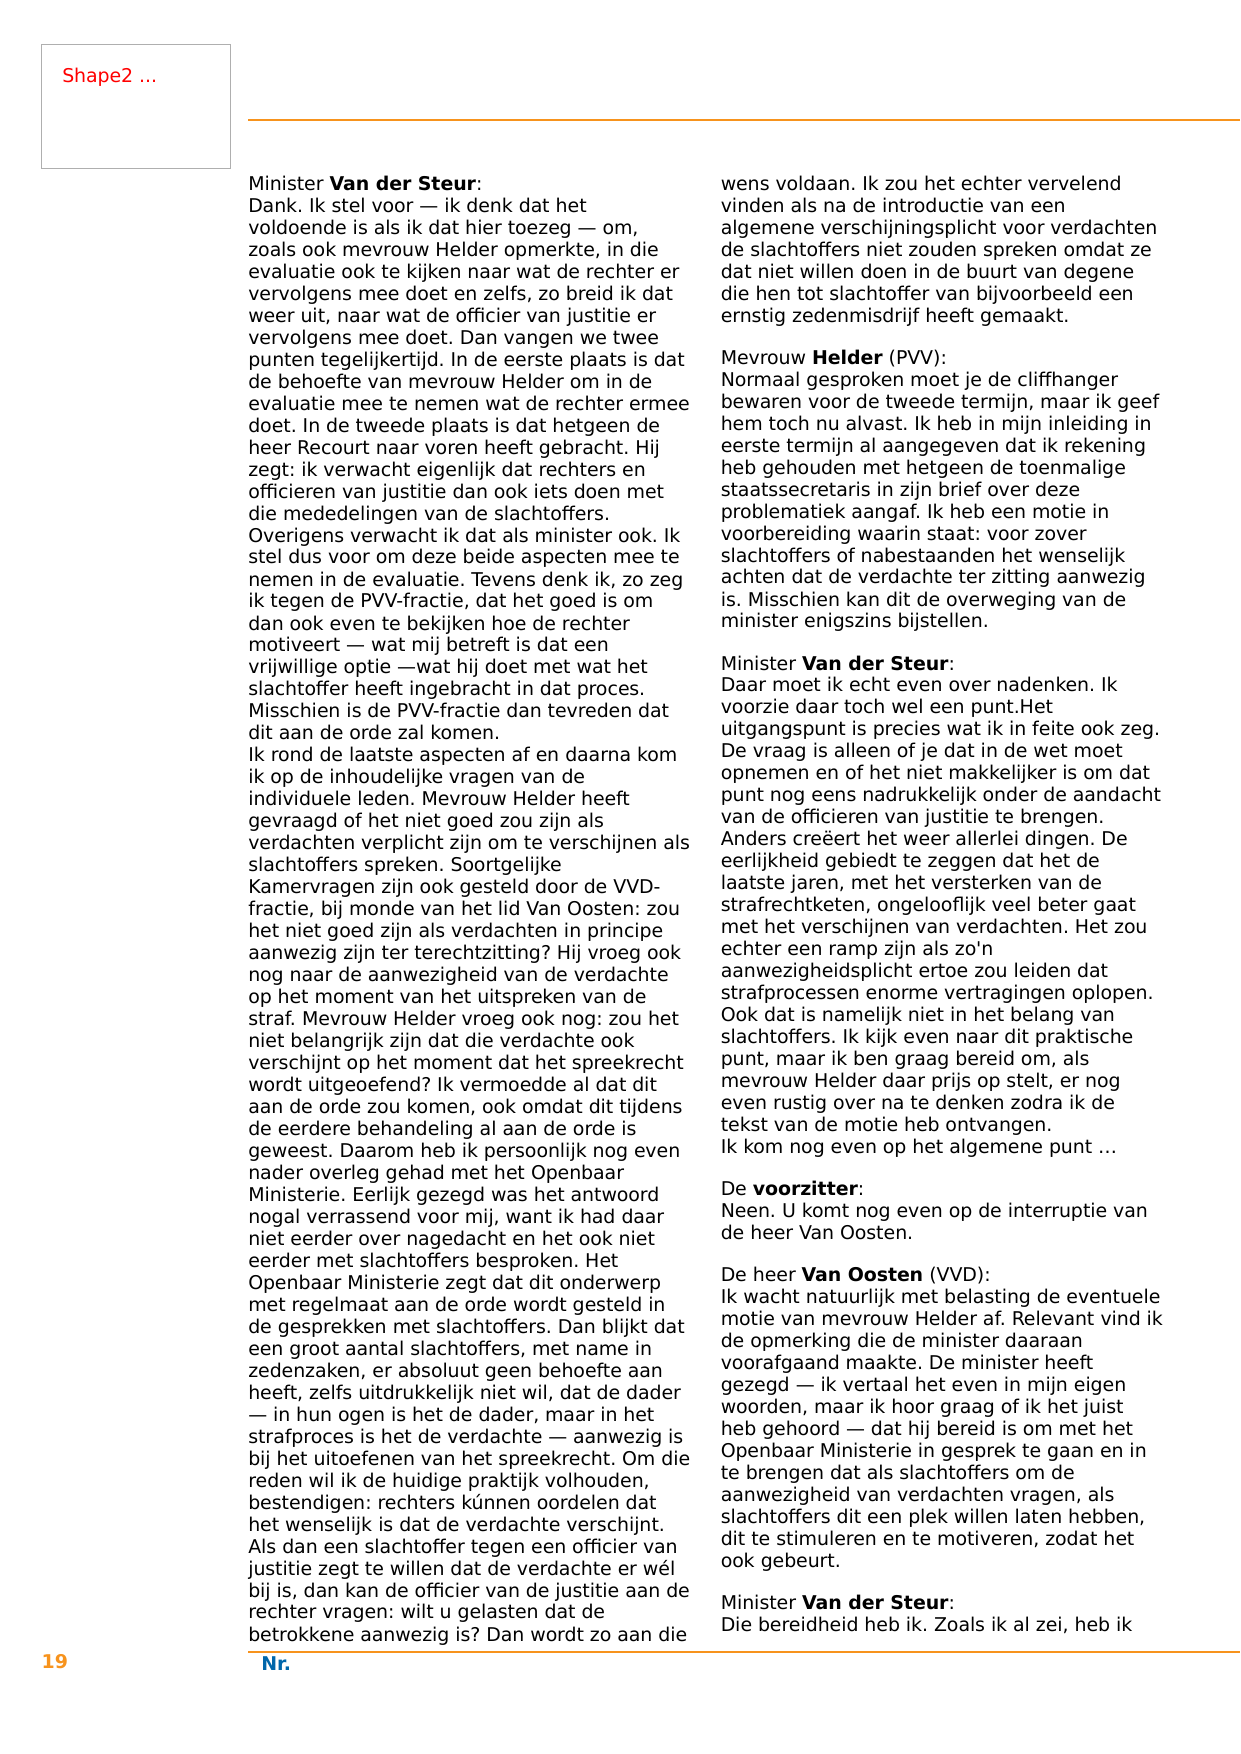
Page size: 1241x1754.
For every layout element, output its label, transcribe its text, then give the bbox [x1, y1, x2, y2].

text wens voldaan. Ik zou het echter vervelend vinden als na de introductie van een algemene verschijningsplicht voor verdachten de slachtoffers niet zouden spreken omdat ze dat niet willen doen in de buurt van degene die hen tot slachtoffer van bijvoorbeeld een ernstig zedenmisdrijf heeft gemaakt. [721, 173, 1163, 327]
text Minister Van der Steur: [721, 1592, 1163, 1613]
text Ik kom nog even op het algemene punt … [721, 1136, 1163, 1158]
text Ik rond de laatste aspecten af en daarna kom ik op de inhoudelijke vragen van de individuele leden. Mevrouw Helder heeft gevraagd of het niet goed zou zijn als verdachten verplicht zijn om te verschijnen als slachtoffers spreken. Soortgelijke Kamervragen zijn ook gesteld door de VVD-fractie, bij monde van het lid Van Oosten: zou het niet goed zijn als verdachten in principe aanwezig zijn ter terechtzitting? Hij vroeg ook nog naar de aanwezigheid van de verdachte op het moment van het uitspreken van de straf. Mevrouw Helder vroeg ook nog: zou het niet belangrijk zijn dat die verdachte ook verschijnt op het moment dat het spreekrecht wordt uitgeoefend? Ik vermoedde al dat dit aan de orde zou komen, ook omdat dit tijdens de eerdere behandeling al aan de orde is geweest. Daarom heb ik persoonlijk nog even nader overleg gehad met het Openbaar Ministerie. Eerlijk gezegd was het antwoord nogal verrassend voor mij, want ik had daar niet eerder over nagedacht en het ook niet eerder met slachtoffers besproken. Het Openbaar Ministerie zegt dat dit onderwerp met regelmaat aan de orde wordt gesteld in de gesprekken met slachtoffers. Dan blijkt dat een groot aantal slachtoffers, met name in zedenzaken, er absoluut geen behoefte aan heeft, zelfs uitdrukkelijk niet wil, dat de dader — in hun ogen is het de dader, maar in het strafproces is het de verdachte — aanwezig is bij het uitoefenen van het spreekrecht. Om die reden wil ik de huidige praktijk volhouden, bestendigen: rechters kúnnen oordelen dat het wenselijk is dat de verdachte verschijnt. Als dan een slachtoffer tegen een officier van justitie zegt te willen dat de verdachte er wél bij is, dan kan de officier van de justitie aan de rechter vragen: wilt u gelasten dat de betrokkene aanwezig is? Dan wordt zo aan die [248, 744, 691, 1645]
text Die bereidheid heb ik. Zoals ik al zei, heb ik [721, 1613, 1163, 1636]
text Dank. Ik stel voor — ik denk dat het voldoende is als ik dat hier toezeg — om, zoals ook mevrouw Helder opmerkte, in die evaluatie ook te kijken naar wat de rechter er vervolgens mee doet en zelfs, zo breid ik dat weer uit, naar wat de officier van justitie er vervolgens mee doet. Dan vangen we twee punten tegelijkertijd. In de eerste plaats is dat de behoefte van mevrouw Helder om in de evaluatie mee te nemen wat de rechter ermee doet. In de tweede plaats is dat hetgeen de heer Recourt naar voren heeft gebracht. Hij zegt: ik verwacht eigenlijk dat rechters en officieren van justitie dan ook iets doen met die mededelingen van de slachtoffers. Overigens verwacht ik dat als minister ook. Ik stel dus voor om deze beide aspecten mee te nemen in de evaluatie. Tevens denk ik, zo zeg ik tegen de PVV-fractie, dat het goed is om dan ook even te bekijken hoe de rechter motiveert — wat mij betreft is dat een vrijwillige optie —wat hij doet met wat het slachtoffer heeft ingebracht in dat proces. Misschien is de PVV-fractie dan tevreden dat dit aan de orde zal komen. [248, 195, 691, 744]
text De heer Van Oosten (VVD): [721, 1264, 1163, 1286]
text Neen. U komt nog even op de interruptie van de heer Van Oosten. [721, 1200, 1163, 1244]
text Daar moet ik echt even over nadenken. Ik voorzie daar toch wel een punt.Het uitgangspunt is precies wat ik in feite ook zeg. De vraag is alleen of je dat in de wet moet opnemen en of het niet makkelijker is om dat punt nog eens nadrukkelijk onder de aandacht van de officieren van justitie te brengen. Anders creëert het weer allerlei dingen. De eerlijkheid gebiedt te zeggen dat het de laatste jaren, met het versterken van de strafrechtketen, ongelooflijk veel beter gaat met het verschijnen van verdachten. Het zou echter een ramp zijn als zo'n aanwezigheidsplicht ertoe zou leiden dat strafprocessen enorme vertragingen oplopen. Ook dat is namelijk niet in het belang van slachtoffers. Ik kijk even naar dit praktische punt, maar ik ben graag bereid om, als mevrouw Helder daar prijs op stelt, er nog even rustig over na te denken zodra ik de tekst van de motie heb ontvangen. [721, 674, 1163, 1136]
text Mevrouw Helder (PVV): [721, 347, 1163, 369]
text Normaal gesproken moet je de cliffhanger bewaren voor de tweede termijn, maar ik geef hem toch nu alvast. Ik heb in mijn inleiding in eerste termijn al aangegeven dat ik rekening heb gehouden met hetgeen de toenmalige staatssecretaris in zijn brief over deze problematiek aangaf. Ik heb een motie in voorbereiding waarin staat: voor zover slachtoffers of nabestaanden het wenselijk achten dat de verdachte ter zitting aanwezig is. Misschien kan dit de overweging van de minister enigszins bijstellen. [721, 369, 1163, 632]
text Ik wacht natuurlijk met belasting de eventuele motie van mevrouw Helder af. Relevant vind ik de opmerking die de minister daaraan voorafgaand maakte. De minister heeft gezegd — ik vertaal het even in mijn eigen woorden, maar ik hoor graag of ik het juist heb gehoord — dat hij bereid is om met het Openbaar Ministerie in gesprek te gaan en in te brengen dat als slachtoffers om de aanwezigheid van verdachten vragen, als slachtoffers dit een plek willen laten hebben, dit te stimuleren en te motiveren, zodat het ook gebeurt. [721, 1286, 1163, 1572]
text Minister Van der Steur: [721, 652, 1163, 674]
text De voorzitter: [721, 1178, 1163, 1200]
text Minister Van der Steur: [248, 173, 691, 195]
